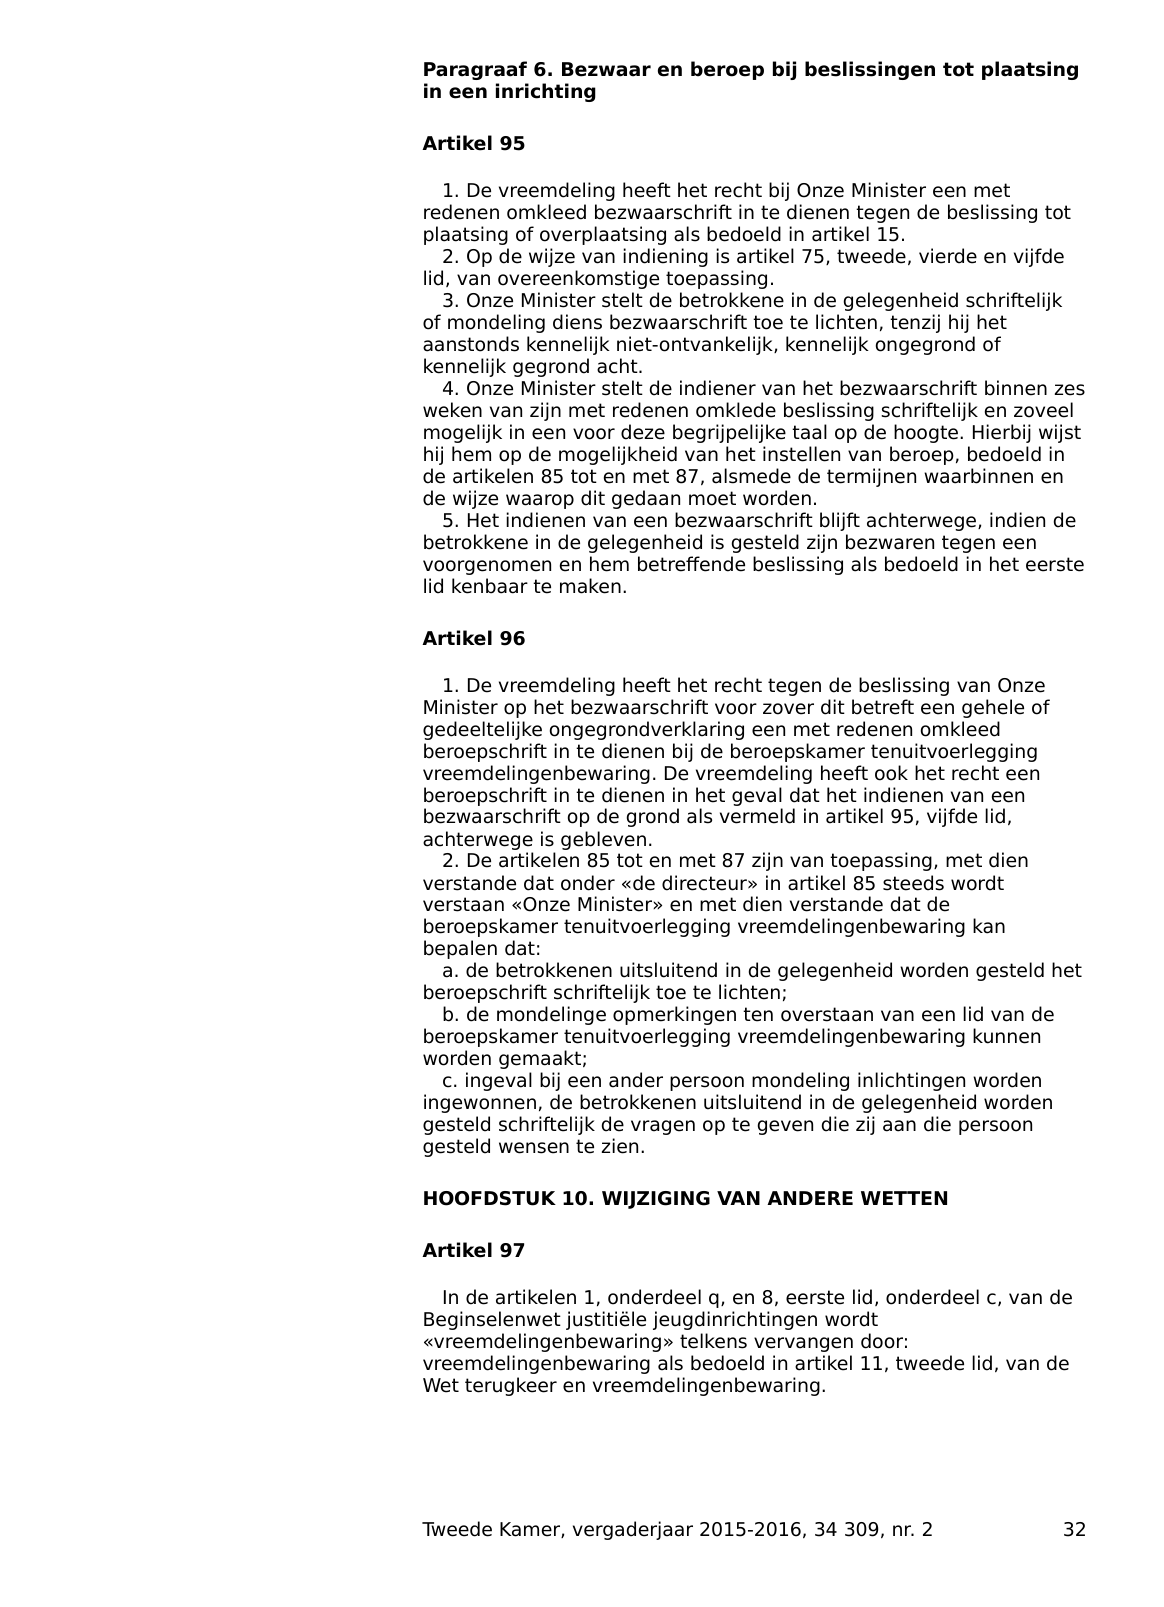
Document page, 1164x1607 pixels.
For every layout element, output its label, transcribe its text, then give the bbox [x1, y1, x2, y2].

text 2. Op de wijze van indiening is artikel 75, tweede, vierde en vijfde lid, van overeenkomstige toepassing. [422, 246, 1087, 290]
subtitle Artikel 95 [422, 133, 1087, 155]
text 3. Onze Minister stelt de betrokkene in de gelegenheid schriftelijk of mondeling diens bezwaarschrift toe te lichten, tenzij hij het aanstonds kennelijk niet-ontvankelijk, kennelijk ongegrond of kennelijk gegrond acht. [422, 290, 1087, 378]
text 5. Het indienen van een bezwaarschrift blijft achterwege, indien de betrokkene in de gelegenheid is gesteld zijn bezwaren tegen een voorgenomen en hem betreffende beslissing als bedoeld in het eerste lid kenbaar te maken. [422, 510, 1087, 598]
text c. ingeval bij een ander persoon mondeling inlichtingen worden ingewonnen, de betrokkenen uitsluitend in de gelegenheid worden gesteld schriftelijk de vragen op te geven die zij aan die persoon gesteld wensen te zien. [422, 1070, 1087, 1158]
text 1. De vreemdeling heeft het recht bij Onze Minister een met redenen omkleed bezwaarschrift in te dienen tegen de beslissing tot plaatsing of overplaatsing als bedoeld in artikel 15. [422, 180, 1087, 246]
subtitle HOOFDSTUK 10. WIJZIGING VAN ANDERE WETTEN [422, 1188, 1087, 1210]
subtitle Artikel 96 [422, 628, 1087, 649]
subtitle Artikel 97 [422, 1240, 1087, 1262]
text 2. De artikelen 85 tot en met 87 zijn van toepassing, met dien verstande dat onder «de directeur» in artikel 85 steeds wordt verstaan «Onze Minister» en met dien verstande dat de beroepskamer tenuitvoerlegging vreemdelingenbewaring kan bepalen dat: [422, 850, 1087, 960]
text In de artikelen 1, onderdeel q, en 8, eerste lid, onderdeel c, van de Beginselenwet justitiële jeugdinrichtingen wordt «vreemdelingenbewaring» telkens vervangen door: vreemdelingenbewaring als bedoeld in artikel 11, tweede lid, van de Wet terugkeer en vreemdelingenbewaring. [422, 1287, 1087, 1397]
subtitle Paragraaf 6. Bezwaar en beroep bij beslissingen tot plaatsing in een inrichting [422, 59, 1087, 103]
text 4. Onze Minister stelt de indiener van het bezwaarschrift binnen zes weken van zijn met redenen omklede beslissing schriftelijk en zoveel mogelijk in een voor deze begrijpelijke taal op de hoogte. Hierbij wijst hij hem op de mogelijkheid van het instellen van beroep, bedoeld in de artikelen 85 tot en met 87, alsmede de termijnen waarbinnen en de wijze waarop dit gedaan moet worden. [422, 378, 1087, 510]
text 1. De vreemdeling heeft het recht tegen de beslissing van Onze Minister op het bezwaarschrift voor zover dit betreft een gehele of gedeeltelijke ongegrondverklaring een met redenen omkleed beroepschrift in te dienen bij de beroepskamer tenuitvoerlegging vreemdelingenbewaring. De vreemdeling heeft ook het recht een beroepschrift in te dienen in het geval dat het indienen van een bezwaarschrift op de grond als vermeld in artikel 95, vijfde lid, achterwege is gebleven. [422, 674, 1087, 850]
text b. de mondelinge opmerkingen ten overstaan van een lid van de beroepskamer tenuitvoerlegging vreemdelingenbewaring kunnen worden gemaakt; [422, 1004, 1087, 1070]
text a. de betrokkenen uitsluitend in de gelegenheid worden gesteld het beroepschrift schriftelijk toe te lichten; [422, 960, 1087, 1004]
